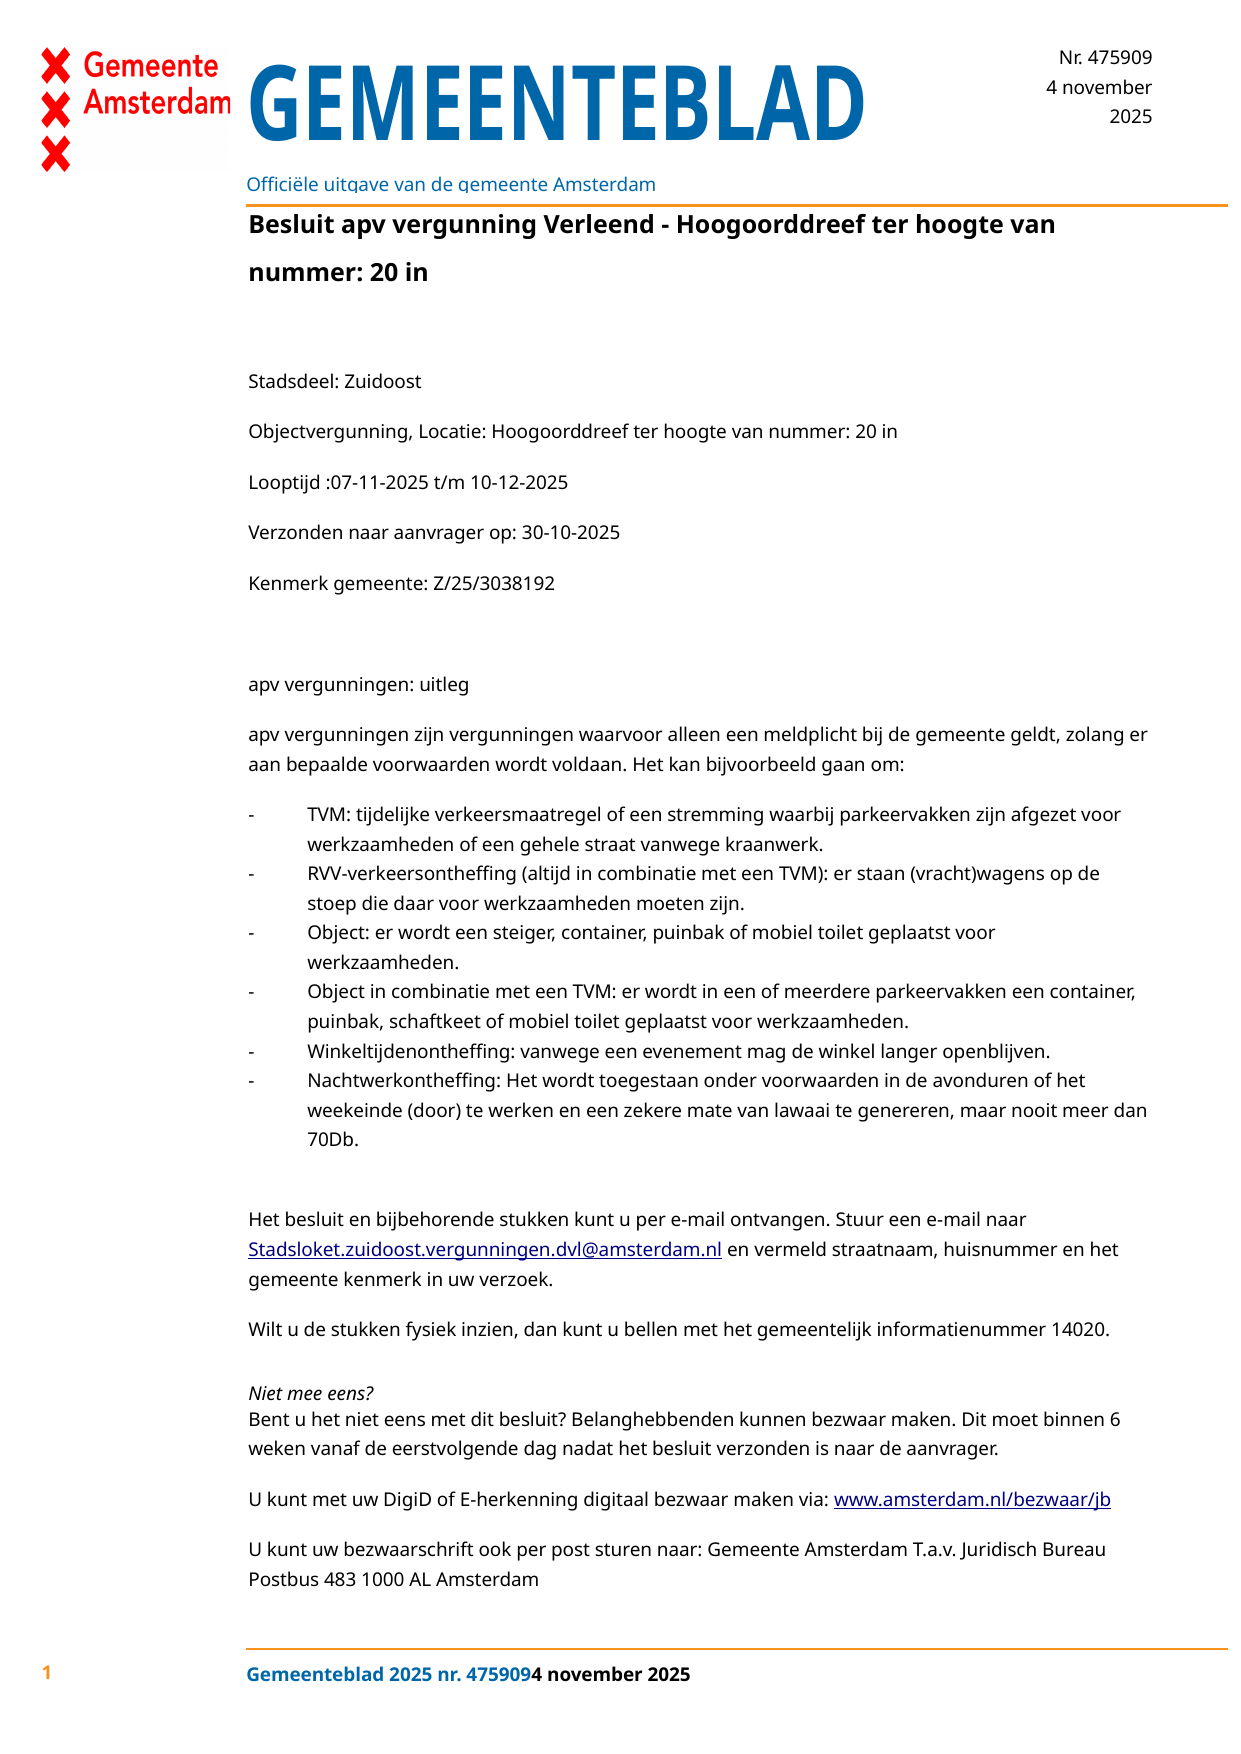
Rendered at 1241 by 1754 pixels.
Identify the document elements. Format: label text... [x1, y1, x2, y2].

list Winkeltijdenontheffing: vanwege een evenement mag de winkel langer openblijven. [248, 1038, 1152, 1064]
text Besluit apv vergunning Verleend - Hoogoorddreef ter hoogte van nummer: 20 in [248, 207, 1152, 288]
list Object: er wordt een steiger, container, puinbak of mobiel toilet geplaatst voor werkzaamheden. [248, 919, 1152, 975]
text Objectvergunning, Locatie: Hoogoorddreef ter hoogte van nummer: 20 in [248, 419, 1152, 444]
text apv vergunningen: uitleg [248, 671, 1152, 697]
list RVV-verkeersontheffing (altijd in combinatie met een TVM): er staan (vracht)wagens op de stoep die daar voor werkzaamheden moeten zijn. [248, 860, 1152, 916]
list Object in combinatie met een TVM: er wordt in een of meerdere parkeervakken een container, puinbak, schaftkeet of mobiel toilet geplaatst voor werkzaamheden. [248, 979, 1152, 1034]
text U kunt met uw DigiD of E-herkenning digitaal bezwaar maken via: www.amsterdam.nl/bezwaar/jb [248, 1486, 1152, 1512]
text Stadsdeel: Zuidoost [248, 368, 1152, 394]
text Wilt u de stukken fysiek inzien, dan kunt u bellen met het gemeentelijk informatienummer 14020. [248, 1316, 1152, 1342]
text apv vergunningen zijn vergunningen waarvoor alleen een meldplicht bij de gemeente geldt, zolang er aan bepaalde voorwaarden wordt voldaan. Het kan bijvoorbeeld gaan om: [248, 721, 1152, 777]
text Looptijd :07-11-2025 t/m 10-12-2025 [248, 469, 1152, 495]
text U kunt uw bezwaarschrift ook per post sturen naar: Gemeente Amsterdam T.a.v. Juridisch Bureau Postbus 483 1000 AL Amsterdam [248, 1536, 1152, 1592]
list TVM: tijdelijke verkeersmaatregel of een stremming waarbij parkeervakken zijn afgezet voor werkzaamheden of een gehele straat vanwege kraanwerk. [248, 801, 1152, 857]
text Bent u het niet eens met dit besluit? Belanghebbenden kunnen bezwaar maken. Dit moet binnen 6 weken vanaf de eerstvolgende dag nadat het besluit verzonden is naar de aanvrager. [248, 1406, 1152, 1461]
text Kenmerk gemeente: Z/25/3038192 [248, 570, 1152, 596]
list Nachtwerkontheffing: Het wordt toegestaan onder voorwaarden in de avonduren of het weekeinde (door) te werken en een zekere mate van lawaai te genereren, maar nooit meer dan 70Db. [248, 1067, 1152, 1152]
text Niet mee eens? [248, 1380, 1152, 1406]
text Verzonden naar aanvrager op: 30-10-2025 [248, 519, 1152, 545]
picture [41, 47, 231, 172]
text Het besluit en bijbehorende stukken kunt u per e-mail ontvangen. Stuur een e-mail naar Stadsloket.zuidoost.vergunningen.dvl@amsterdam.nl en vermeld straatnaam, huisnummer en het gemeente kenmerk in uw verzoek. [248, 1207, 1152, 1292]
